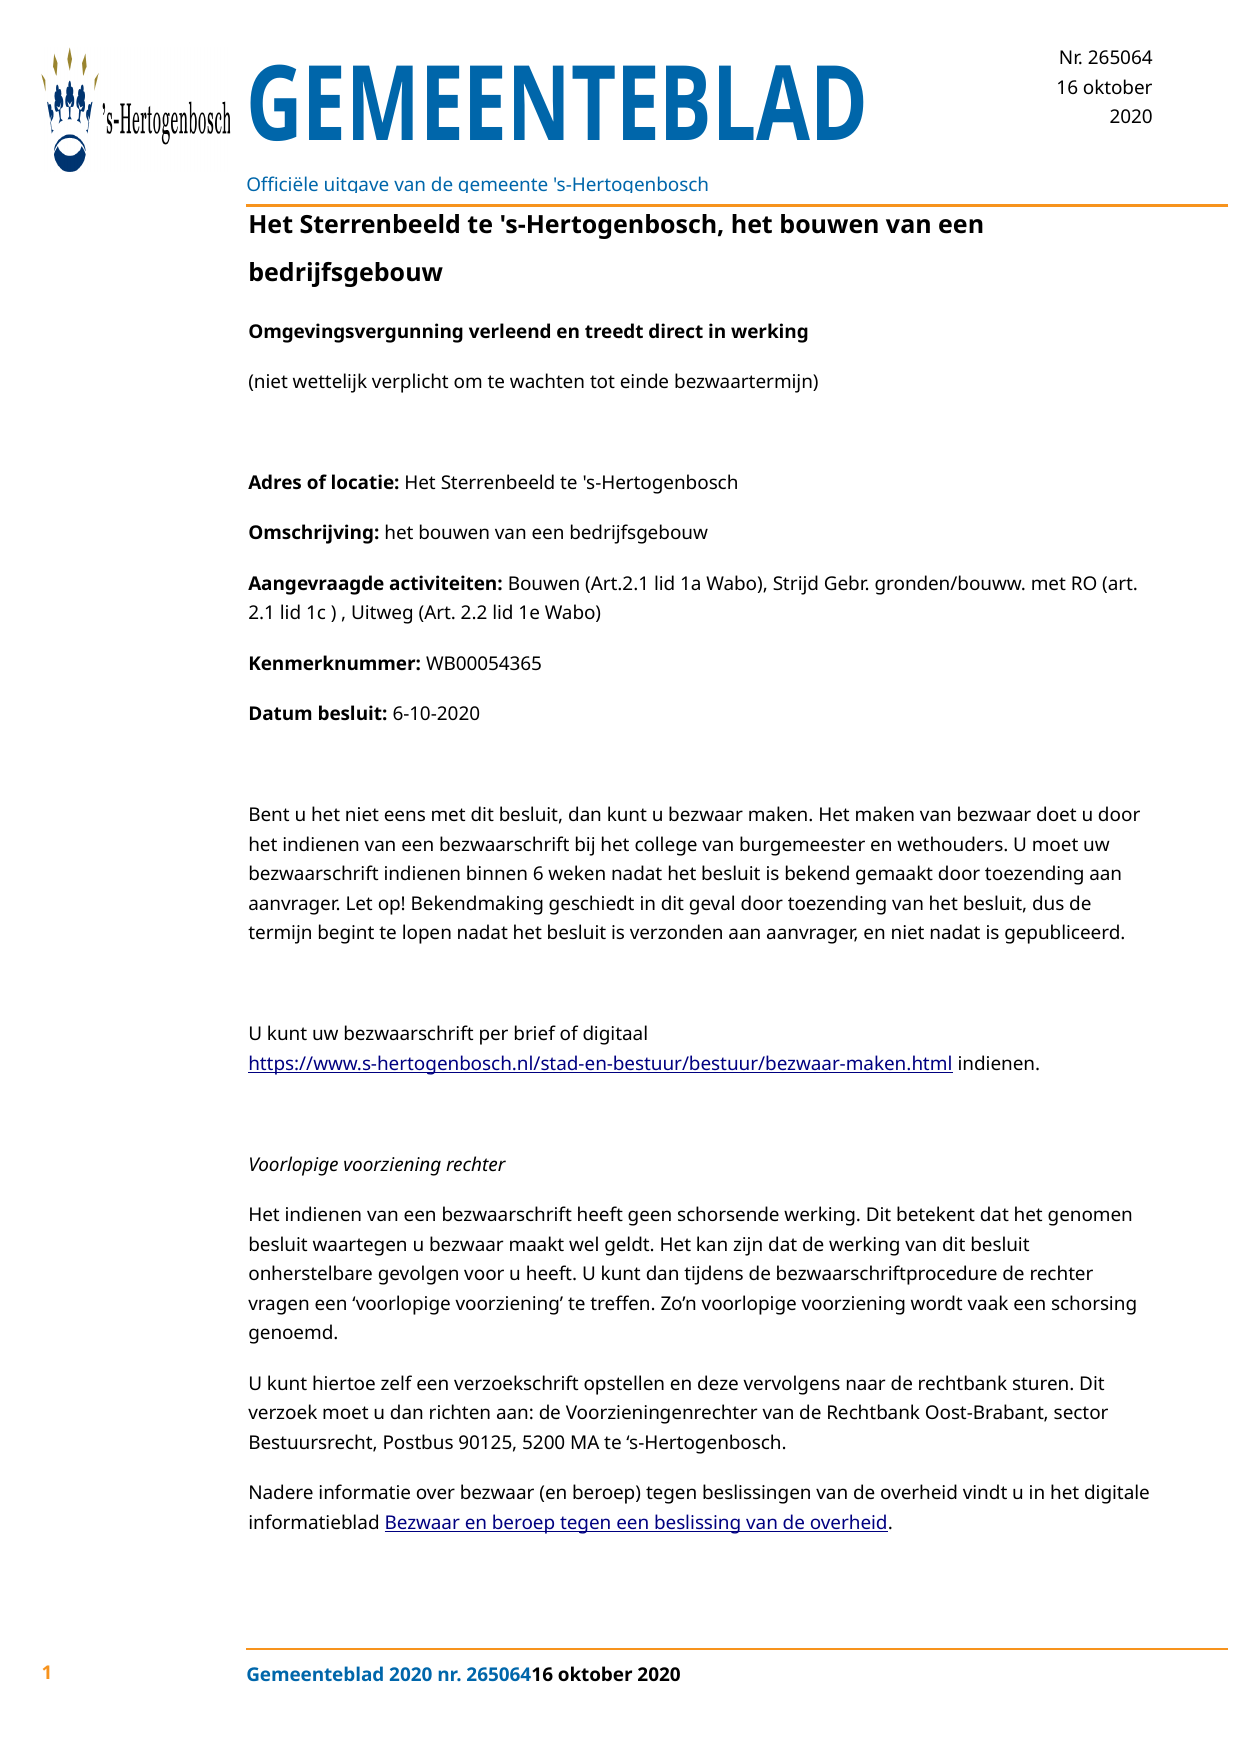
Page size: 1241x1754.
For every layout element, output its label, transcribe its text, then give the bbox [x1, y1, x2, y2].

text Voorlopige voorziening rechter [248, 1151, 1152, 1177]
text Datum besluit: 6-10-2020 [248, 700, 1152, 726]
text Kenmerknummer: WB00054365 [248, 650, 1152, 676]
text Nadere informatie over bezwaar (en beroep) tegen beslissingen van de overheid vindt u in het digitale informatieblad Bezwaar en beroep tegen een beslissing van de overheid. [248, 1479, 1152, 1535]
text Omschrijving: het bouwen van een bedrijfsgebouw [248, 519, 1152, 545]
text Het indienen van een bezwaarschrift heeft geen schorsende werking. Dit betekent dat het genomen besluit waartegen u bezwaar maakt wel geldt. Het kan zijn dat de werking van dit besluit onherstelbare gevolgen voor u heeft. U kunt dan tijdens de bezwaarschriftprocedure de rechter vragen een ‘voorlopige voorziening’ te treffen. Zo’n voorlopige voorziening wordt vaak een schorsing genoemd. [248, 1201, 1152, 1345]
text Adres of locatie: Het Sterrenbeeld te 's-Hertogenbosch [248, 469, 1152, 495]
text Het Sterrenbeeld te 's-Hertogenbosch, het bouwen van een bedrijfsgebouw [248, 207, 1152, 288]
text (niet wettelijk verplicht om te wachten tot einde bezwaartermijn) [248, 368, 1152, 394]
text Bent u het niet eens met dit besluit, dan kunt u bezwaar maken. Het maken van bezwaar doet u door het indienen van een bezwaarschrift bij het college van burgemeester en wethouders. U moet uw bezwaarschrift indienen binnen 6 weken nadat het besluit is bekend gemaakt door toezending aan aanvrager. Let op! Bekendmaking geschiedt in dit geval door toezending van het besluit, dus de termijn begint te lopen nadat het besluit is verzonden aan aanvrager, en niet nadat is gepubliceerd. [248, 801, 1152, 945]
text U kunt hiertoe zelf een verzoekschrift opstellen en deze vervolgens naar de rechtbank sturen. Dit verzoek moet u dan richten aan: de Voorzieningenrechter van de Rechtbank Oost-Brabant, sector Bestuursrecht, Postbus 90125, 5200 MA te ‘s-Hertogenbosch. [248, 1370, 1152, 1455]
text U kunt uw bezwaarschrift per brief of digitaal https://www.s-hertogenbosch.nl/stad-en-bestuur/bestuur/bezwaar-maken.html indienen. [248, 1020, 1152, 1076]
text Omgevingsvergunning verleend en treedt direct in werking [248, 318, 1152, 344]
picture [41, 47, 231, 172]
text Aangevraagde activiteiten: Bouwen (Art.2.1 lid 1a Wabo), Strijd Gebr. gronden/bouww. met RO (art. 2.1 lid 1c ) , Uitweg (Art. 2.2 lid 1e Wabo) [248, 570, 1152, 625]
